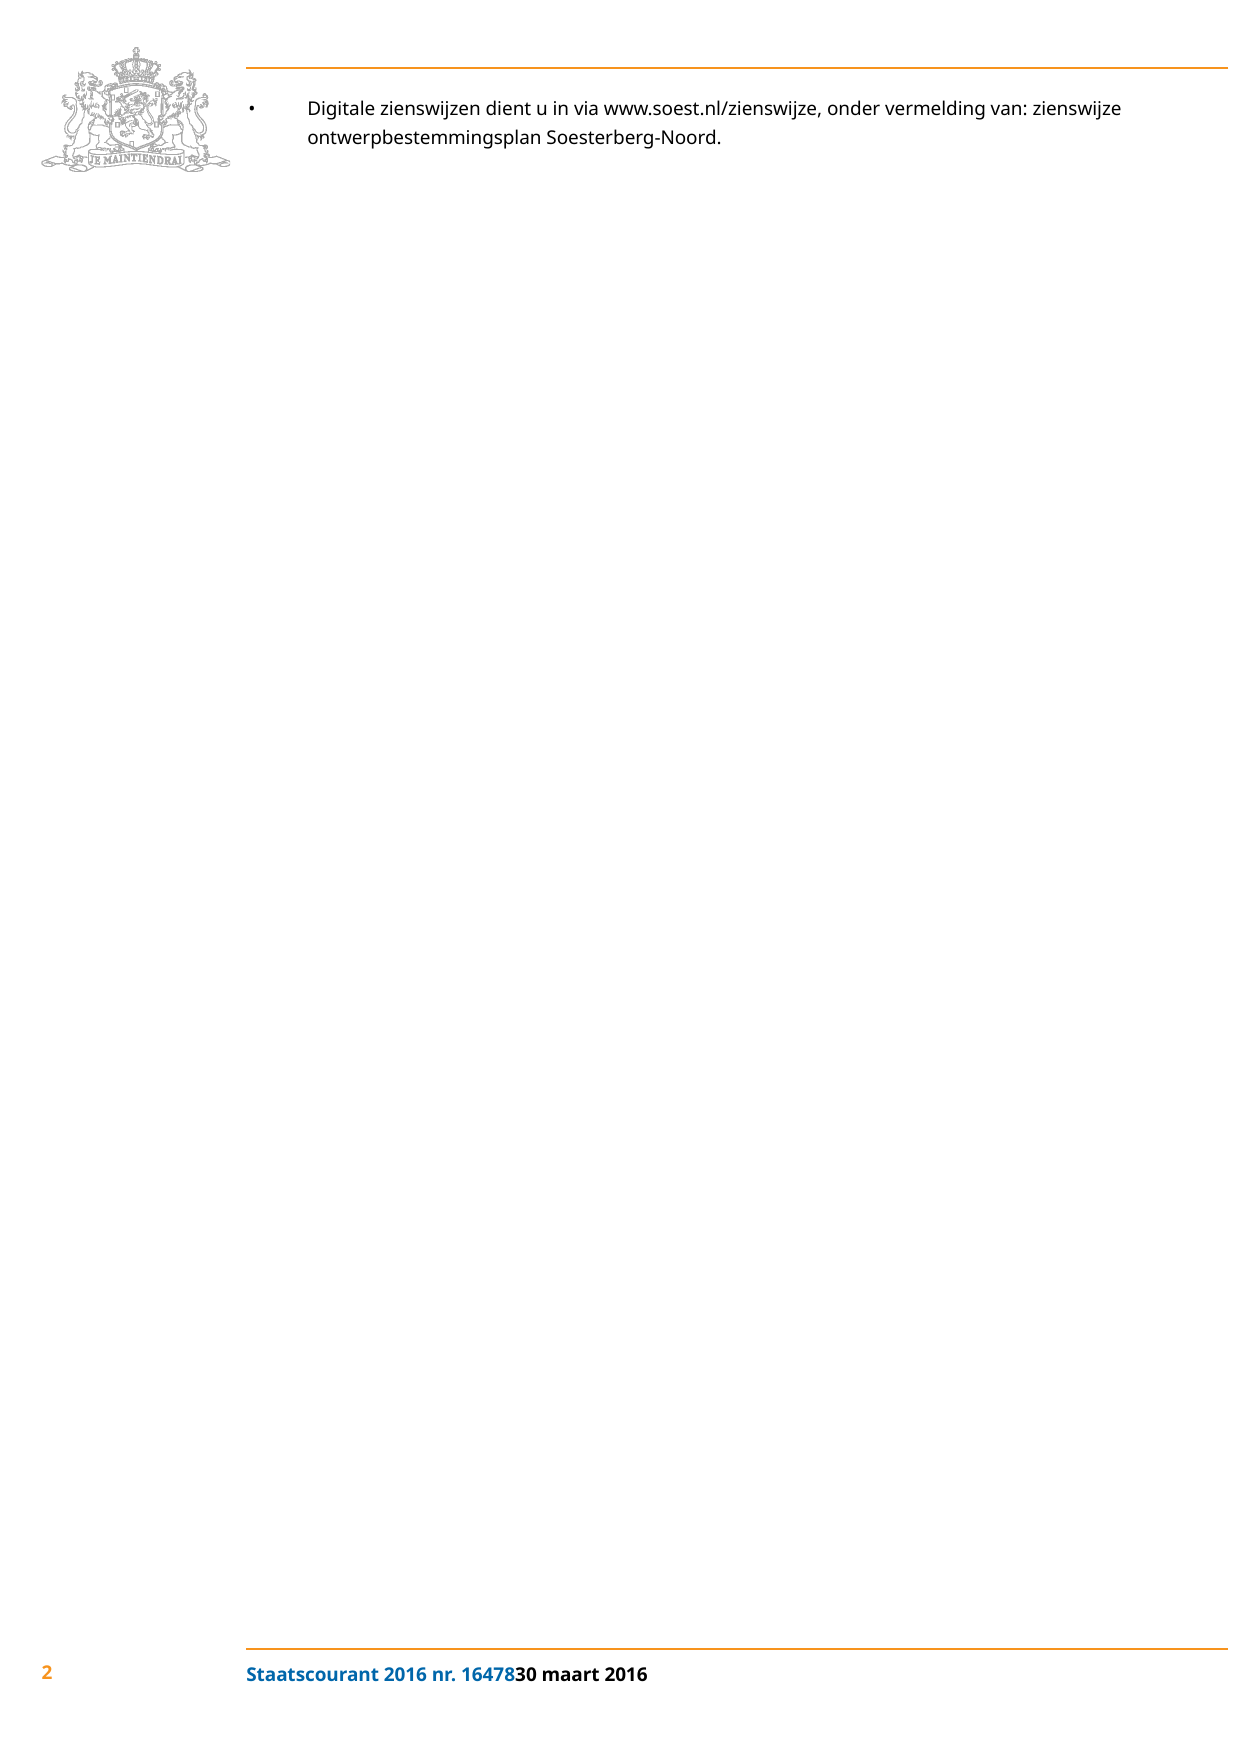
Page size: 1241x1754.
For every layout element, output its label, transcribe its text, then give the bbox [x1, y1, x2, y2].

picture [41, 47, 231, 172]
list Digitale zienswijzen dient u in via www.soest.nl/zienswijze, onder vermelding van: zienswijze ontwerpbestemmingsplan Soesterberg-Noord. [248, 95, 1152, 150]
